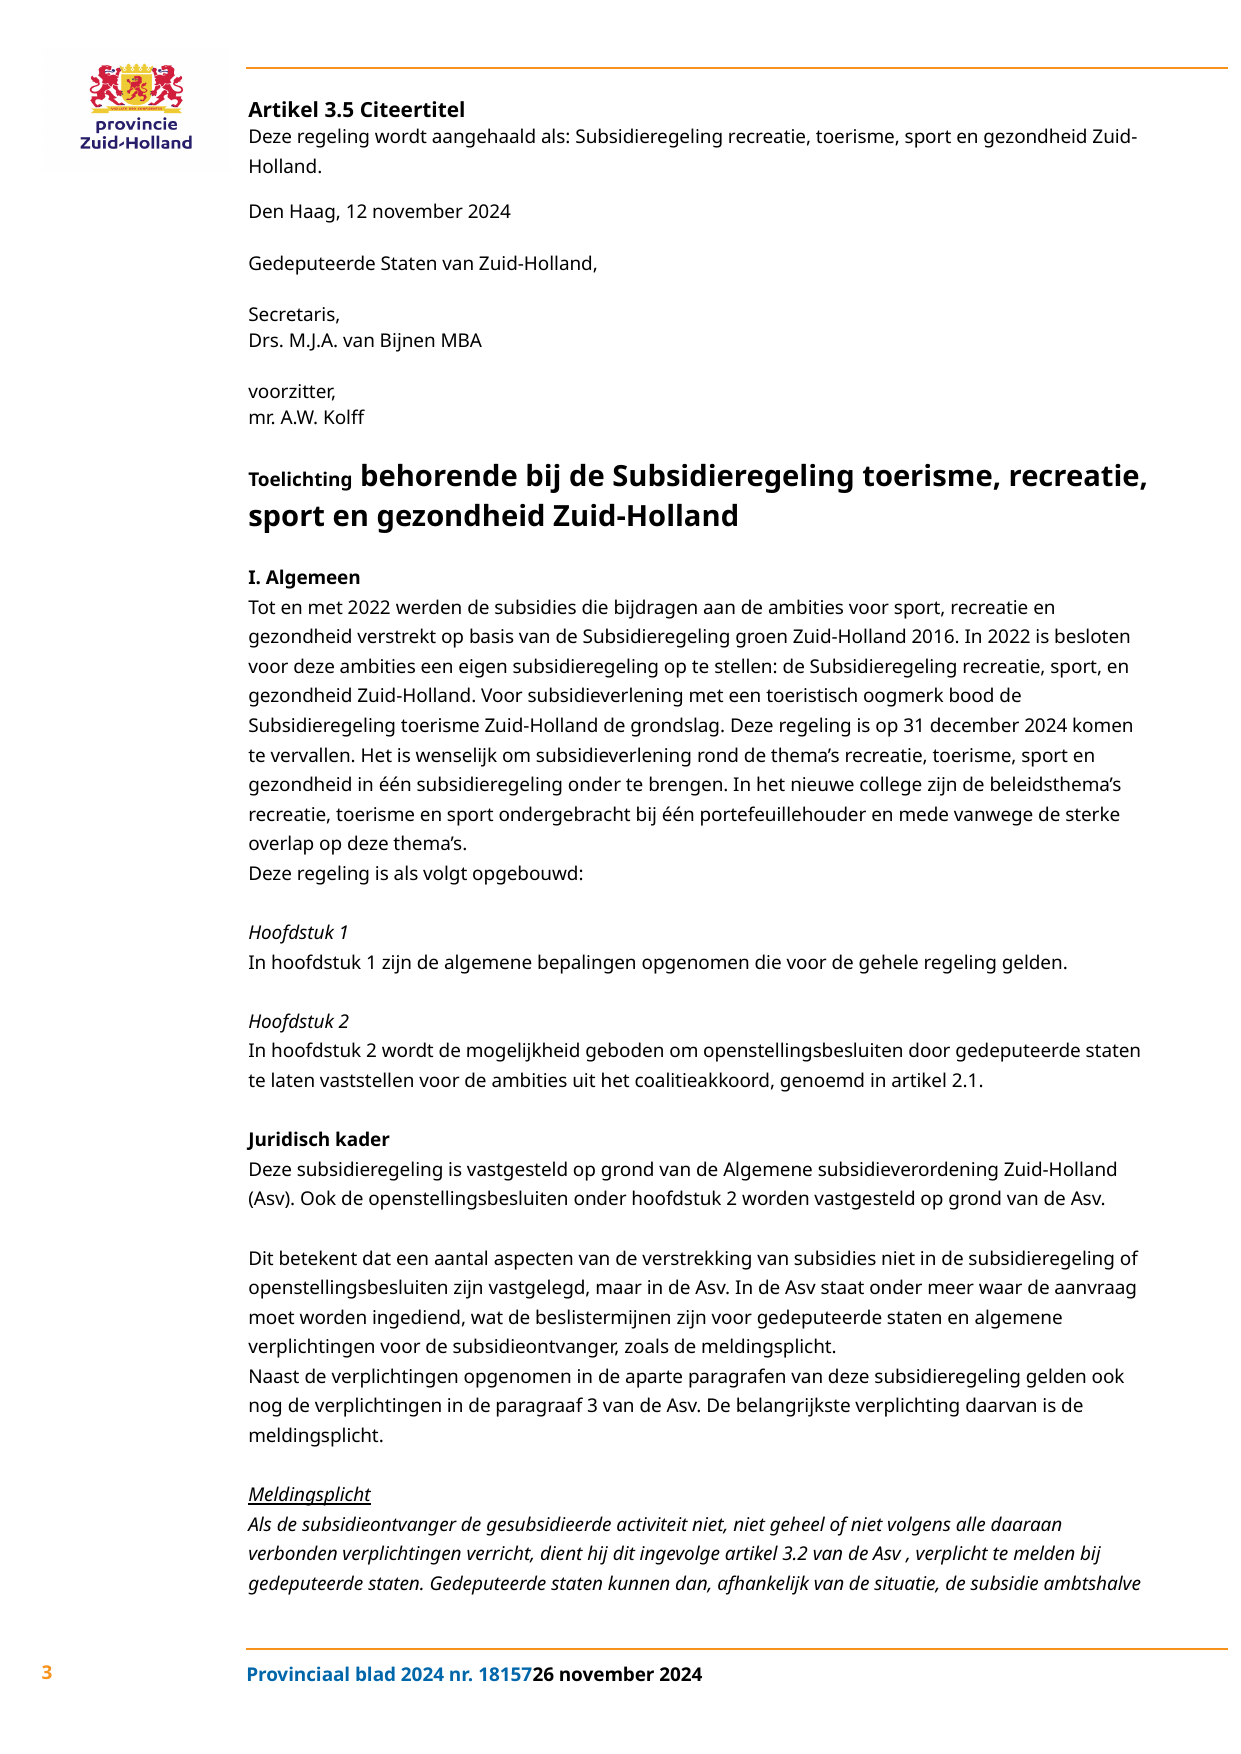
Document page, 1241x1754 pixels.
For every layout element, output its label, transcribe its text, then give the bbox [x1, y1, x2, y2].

text Gedeputeerde Staten van Zuid-Holland, [248, 250, 1152, 276]
text mr. A.W. Kolff [248, 404, 1152, 430]
text Naast de verplichtingen opgenomen in de aparte paragrafen van deze subsidieregeling gelden ook nog de verplichtingen in de paragraaf 3 van de Asv. De belangrijkste verplichting daarvan is de meldingsplicht. [248, 1363, 1152, 1448]
text Dit betekent dat een aantal aspecten van de verstrekking van subsidies niet in de subsidieregeling of openstellingsbesluiten zijn vastgelegd, maar in de Asv. In de Asv staat onder meer waar de aanvraag moet worden ingediend, wat de beslistermijnen zijn voor gedeputeerde staten en algemene verplichtingen voor de subsidieontvanger, zoals de meldingsplicht. [248, 1245, 1152, 1359]
text Deze regeling wordt aangehaald als: Subsidieregeling recreatie, toerisme, sport en gezondheid Zuid-Holland. [248, 123, 1152, 178]
text In hoofdstuk 2 wordt de mogelijkheid geboden om openstellingsbesluiten door gedeputeerde staten te laten vaststellen voor de ambities uit het coalitieakkoord, genoemd in artikel 2.1. [248, 1038, 1152, 1093]
text Hoofdstuk 2 [248, 1008, 1152, 1034]
text Meldingsplicht [248, 1481, 1152, 1507]
text I. Algemeen [248, 564, 1152, 590]
text Tot en met 2022 werden de subsidies die bijdragen aan de ambities voor sport, recreatie en gezondheid verstrekt op basis van de Subsidieregeling groen Zuid-Holland 2016. In 2022 is besloten voor deze ambities een eigen subsidieregeling op te stellen: de Subsidieregeling recreatie, sport, en gezondheid Zuid-Holland. Voor subsidieverlening met een toeristisch oogmerk bood de Subsidieregeling toerisme Zuid-Holland de grondslag. Deze regeling is op 31 december 2024 komen te vervallen. Het is wenselijk om subsidieverlening rond de thema’s recreatie, toerisme, sport en gezondheid in één subsidieregeling onder te brengen. In het nieuwe college zijn de beleidsthema’s recreatie, toerisme en sport ondergebracht bij één portefeuillehouder en mede vanwege de sterke overlap op deze thema’s. [248, 594, 1152, 856]
text Den Haag, 12 november 2024 [248, 198, 1152, 224]
text Secretaris, [248, 301, 1152, 327]
text Hoofdstuk 1 [248, 919, 1152, 945]
text voorzitter, [248, 378, 1152, 404]
text Artikel 3.5 Citeertitel [248, 95, 1152, 123]
text Juridisch kader [248, 1126, 1152, 1152]
text Als de subsidieontvanger de gesubsidieerde activiteit niet, niet geheel of niet volgens alle daaraan verbonden verplichtingen verricht, dient hij dit ingevolge artikel 3.2 van de Asv , verplicht te melden bij gedeputeerde staten. Gedeputeerde staten kunnen dan, afhankelijk van de situatie, de subsidie ambtshalve [248, 1511, 1152, 1596]
text Deze regeling is als volgt opgebouwd: [248, 860, 1152, 886]
text Deze subsidieregeling is vastgesteld op grond van de Algemene subsidieverordening Zuid-Holland (Asv). Ook de openstellingsbesluiten onder hoofdstuk 2 worden vastgesteld op grond van de Asv. [248, 1156, 1152, 1211]
text Toelichting behorende bij de Subsidieregeling toerisme, recreatie, sport en gezondheid Zuid-Holland [248, 456, 1152, 535]
text Drs. M.J.A. van Bijnen MBA [248, 327, 1152, 353]
picture [41, 47, 231, 172]
text In hoofdstuk 1 zijn de algemene bepalingen opgenomen die voor de gehele regeling gelden. [248, 949, 1152, 974]
